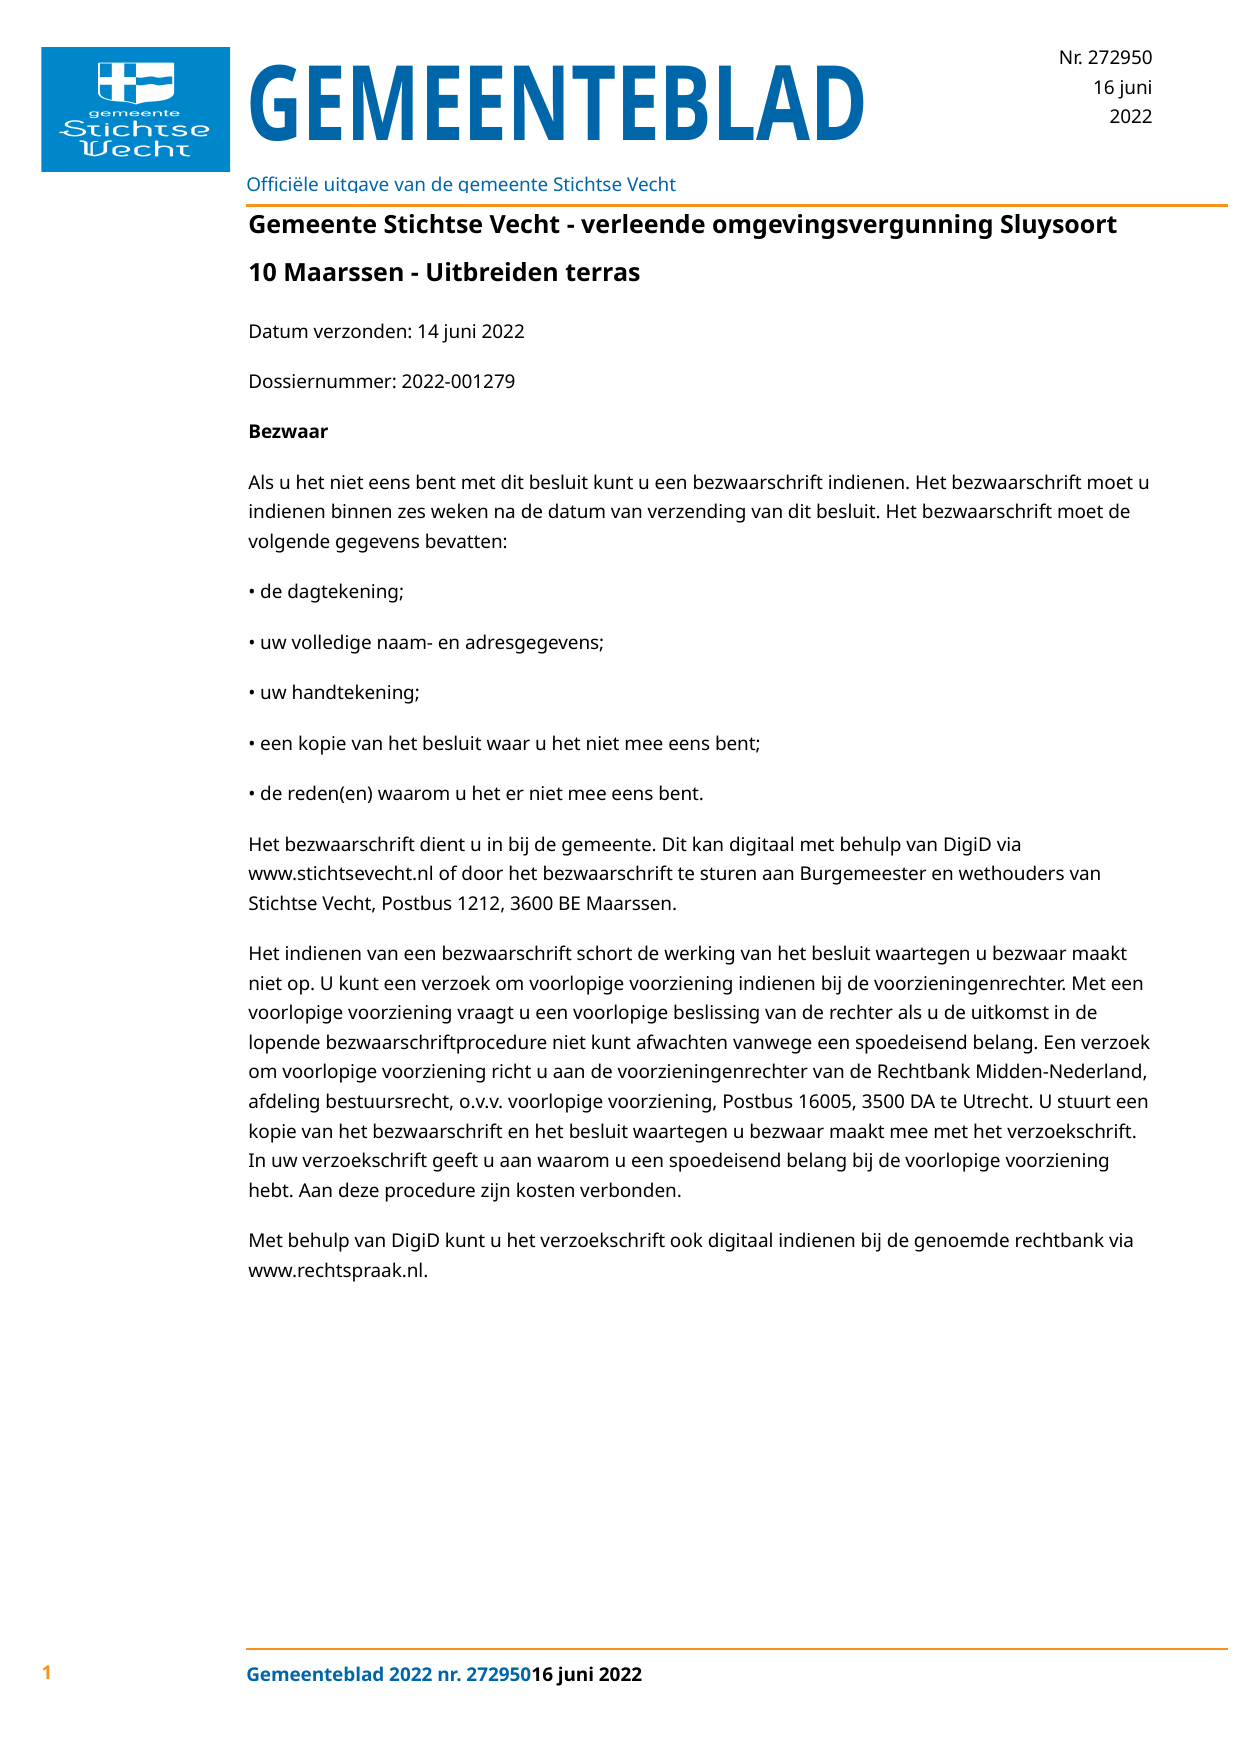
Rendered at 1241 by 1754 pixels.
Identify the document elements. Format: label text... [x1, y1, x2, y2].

text • de dagtekening; [248, 579, 1152, 604]
text Bezwaar [248, 419, 1152, 444]
picture [99, 63, 135, 101]
text Datum verzonden: 14 juni 2022 [248, 318, 1152, 344]
text • uw handtekening; [248, 679, 1152, 705]
text Dossiernummer: 2022-001279 [248, 368, 1152, 394]
text Met behulp van DigiD kunt u het verzoekschrift ook digitaal indienen bij de genoemde rechtbank via www.rechtspraak.nl. [248, 1227, 1152, 1283]
text Gemeente Stichtse Vecht - verleende omgevingsvergunning Sluysoort 10 Maarssen - Uitbreiden terras [248, 207, 1152, 288]
text Het bezwaarschrift dient u in bij de gemeente. Dit kan digitaal met behulp van DigiD via www.stichtsevecht.nl of door het bezwaarschrift te sturen aan Burgemeester en wethouders van Stichtse Vecht, Postbus 1212, 3600 BE Maarssen. [248, 831, 1152, 916]
text • de reden(en) waarom u het er niet mee eens bent. [248, 780, 1152, 806]
text • een kopie van het besluit waar u het niet mee eens bent; [248, 730, 1152, 756]
text Als u het niet eens bent met dit besluit kunt u een bezwaarschrift indienen. Het bezwaarschrift moet u indienen binnen zes weken na de datum van verzending van dit besluit. Het bezwaarschrift moet de volgende gegevens bevatten: [248, 469, 1152, 554]
text Het indienen van een bezwaarschrift schort de werking van het besluit waartegen u bezwaar maakt niet op. U kunt een verzoek om voorlopige voorziening indienen bij de voorzieningenrechter. Met een voorlopige voorziening vraagt u een voorlopige beslissing van de rechter als u de uitkomst in de lopende bezwaarschriftprocedure niet kunt afwachten vanwege een spoedeisend belang. Een verzoek om voorlopige voorziening richt u aan de voorzieningenrechter van de Rechtbank Midden-Nederland, afdeling bestuursrecht, o.v.v. voorlopige voorziening, Postbus 16005, 3500 DA te Utrecht. U stuurt een kopie van het bezwaarschrift en het besluit waartegen u bezwaar maakt mee met het verzoekschrift. In uw verzoekschrift geeft u aan waarom u een spoedeisend belang bij de voorlopige voorziening hebt. Aan deze procedure zijn kosten verbonden. [248, 940, 1152, 1203]
picture [137, 63, 174, 103]
text • uw volledige naam- en adresgegevens; [248, 629, 1152, 655]
